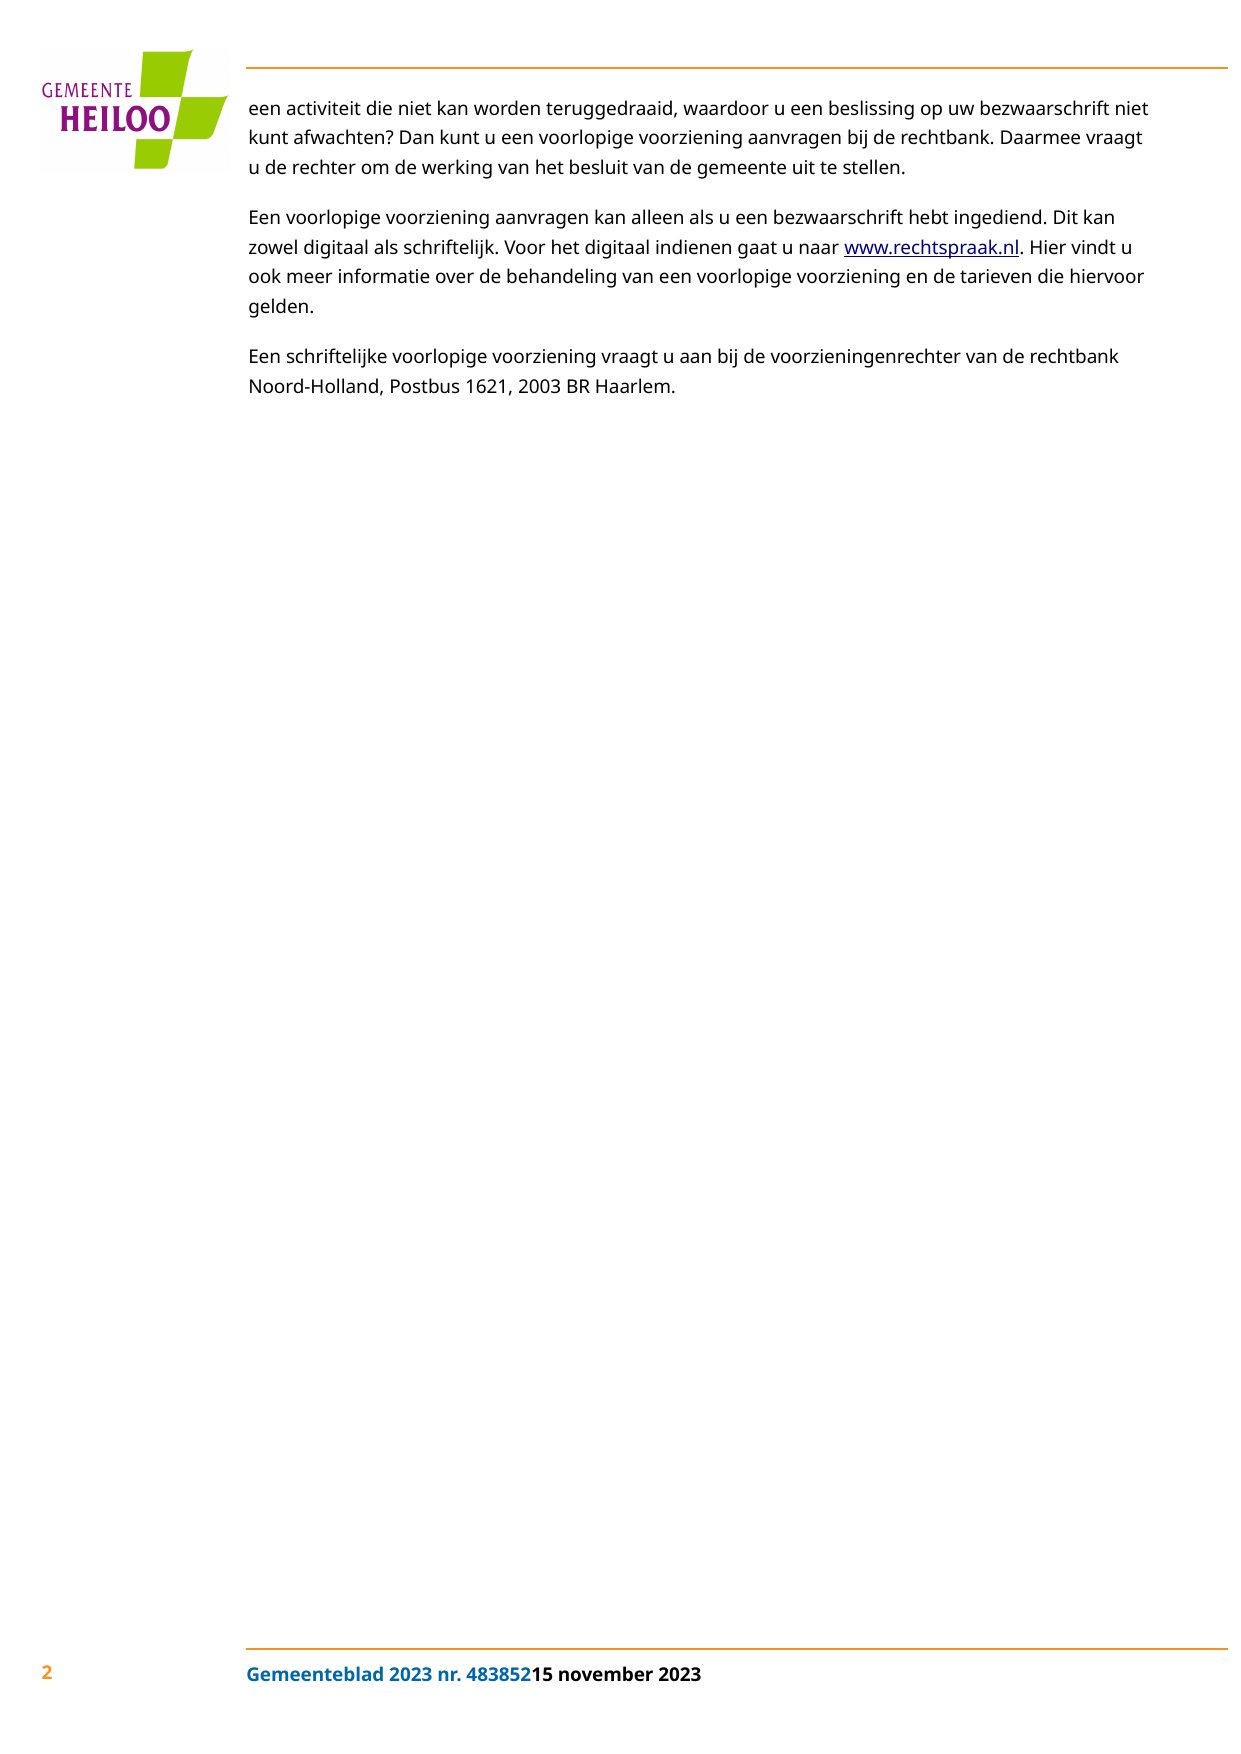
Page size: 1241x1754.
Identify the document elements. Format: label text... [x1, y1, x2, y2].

text een activiteit die niet kan worden teruggedraaid, waardoor u een beslissing op uw bezwaarschrift niet kunt afwachten? Dan kunt u een voorlopige voorziening aanvragen bij de rechtbank. Daarmee vraagt u de rechter om de werking van het besluit van de gemeente uit te stellen. [248, 95, 1152, 180]
picture [41, 47, 231, 172]
text Een schriftelijke voorlopige voorziening vraagt u aan bij de voorzieningenrechter van de rechtbank Noord-Holland, Postbus 1621, 2003 BR Haarlem. [248, 343, 1152, 399]
text Een voorlopige voorziening aanvragen kan alleen als u een bezwaarschrift hebt ingediend. Dit kan zowel digitaal als schriftelijk. Voor het digitaal indienen gaat u naar www.rechtspraak.nl. Hier vindt u ook meer informatie over de behandeling van een voorlopige voorziening en de tarieven die hiervoor gelden. [248, 204, 1152, 319]
